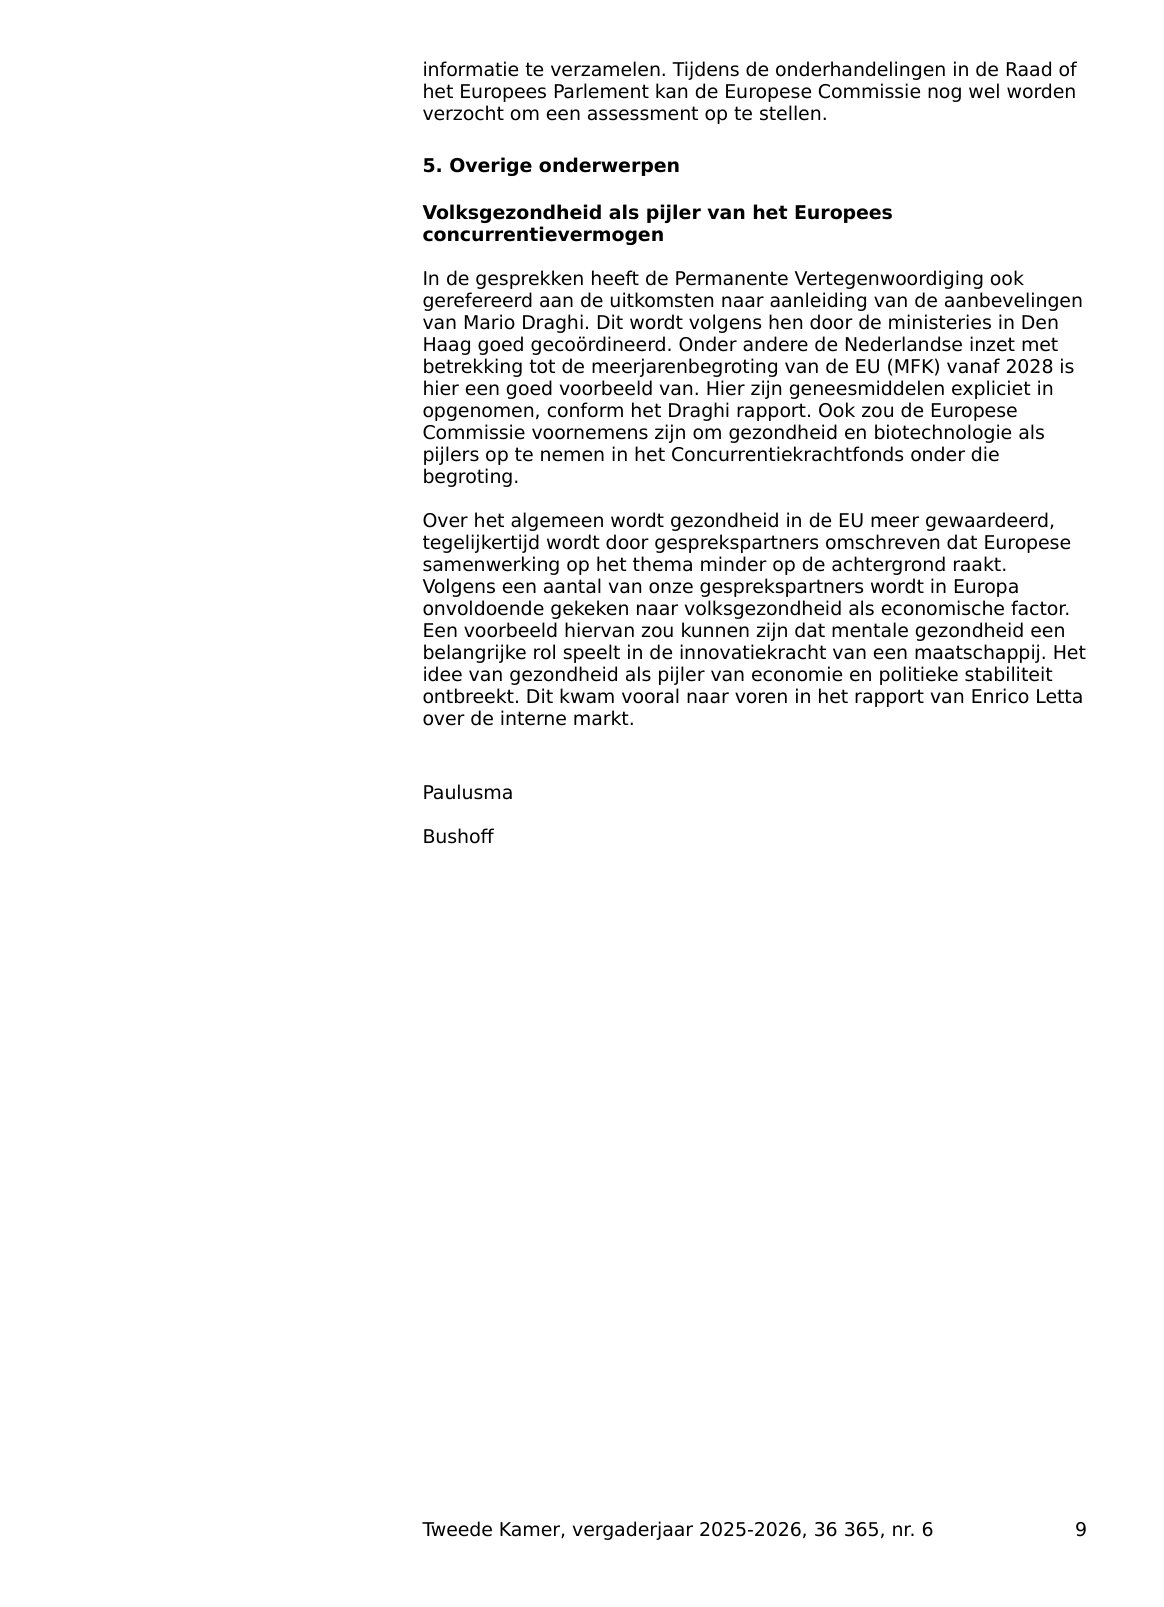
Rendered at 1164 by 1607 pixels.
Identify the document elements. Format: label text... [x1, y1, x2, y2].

text informatie te verzamelen. Tijdens de onderhandelingen in de Raad of het Europees Parlement kan de Europese Commissie nog wel worden verzocht om een assessment op te stellen. [422, 59, 1087, 125]
text In de gesprekken heeft de Permanente Vertegenwoordiging ook gerefereerd aan de uitkomsten naar aanleiding van de aanbevelingen van Mario Draghi. Dit wordt volgens hen door de ministeries in Den Haag goed gecoördineerd. Onder andere de Nederlandse inzet met betrekking tot de meerjarenbegroting van de EU (MFK) vanaf 2028 is hier een goed voorbeeld van. Hier zijn geneesmiddelen expliciet in opgenomen, conform het Draghi rapport. Ook zou de Europese Commissie voornemens zijn om gezondheid en biotechnologie als pijlers op te nemen in het Concurrentiekrachtfonds onder die begroting. [422, 268, 1087, 488]
text Paulusma Bushoff [422, 760, 1087, 848]
text Over het algemeen wordt gezondheid in de EU meer gewaardeerd, tegelijkertijd wordt door gesprekspartners omschreven dat Europese samenwerking op het thema minder op de achtergrond raakt. Volgens een aantal van onze gesprekspartners wordt in Europa onvoldoende gekeken naar volksgezondheid als economische factor. Een voorbeeld hiervan zou kunnen zijn dat mentale gezondheid een belangrijke rol speelt in de innovatiekracht van een maatschappij. Het idee van gezondheid als pijler van economie en politieke stabiliteit ontbreekt. Dit kwam vooral naar voren in het rapport van Enrico Letta over de interne markt. [422, 510, 1087, 730]
subtitle Volksgezondheid als pijler van het Europees concurrentievermogen [422, 202, 1087, 246]
subtitle 5. Overige onderwerpen [422, 155, 1087, 177]
